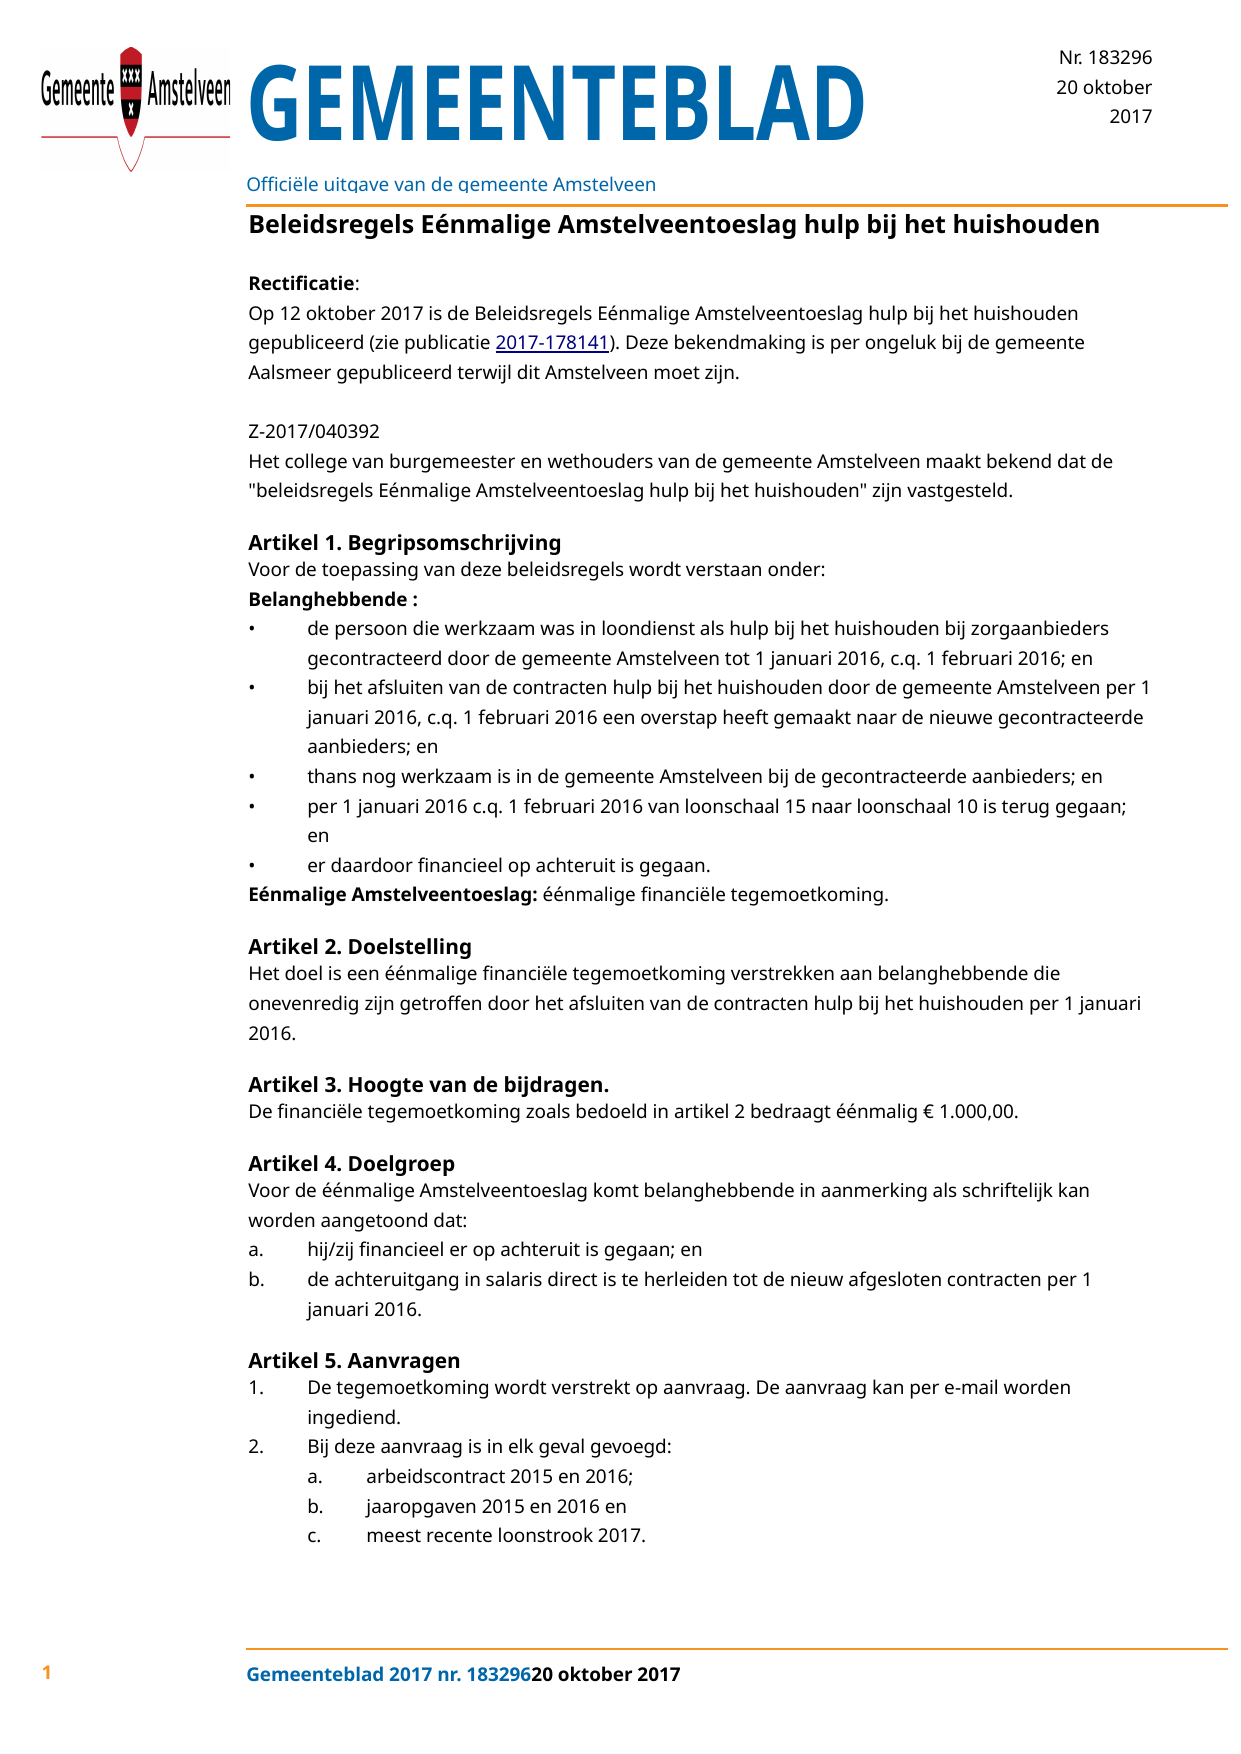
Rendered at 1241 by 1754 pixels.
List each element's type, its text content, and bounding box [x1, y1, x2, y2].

list thans nog werkzaam is in de gemeente Amstelveen bij de gecontracteerde aanbieders; en [248, 763, 1152, 789]
list De tegemoetkoming wordt verstrekt op aanvraag. De aanvraag kan per e-mail worden ingediend. [248, 1374, 1152, 1430]
list jaaropgaven 2015 en 2016 en [307, 1493, 1152, 1519]
list arbeidscontract 2015 en 2016; [307, 1463, 1152, 1489]
list per 1 januari 2016 c.q. 1 februari 2016 van loonschaal 15 naar loonschaal 10 is terug gegaan; en [248, 793, 1152, 848]
list Bij deze aanvraag is in elk geval gevoegd: [248, 1434, 1152, 1459]
list meest recente loonstrook 2017. [307, 1522, 1152, 1548]
text Artikel 4. Doelgroep [248, 1149, 1152, 1177]
text Op 12 oktober 2017 is de Beleidsregels Eénmalige Amstelveentoeslag hulp bij het huishouden gepubliceerd (zie publicatie 2017-178141). Deze bekendmaking is per ongeluk bij de gemeente Aalsmeer gepubliceerd terwijl dit Amstelveen moet zijn. [248, 300, 1152, 385]
text Artikel 5. Aanvragen [248, 1346, 1152, 1374]
text Belanghebbende : [248, 586, 1152, 612]
list bij het afsluiten van de contracten hulp bij het huishouden door de gemeente Amstelveen per 1 januari 2016, c.q. 1 februari 2016 een overstap heeft gemaakt naar de nieuwe gecontracteerde aanbieders; en [248, 674, 1152, 759]
list de achteruitgang in salaris direct is te herleiden tot de nieuw afgesloten contracten per 1 januari 2016. [248, 1266, 1152, 1321]
text Het doel is een éénmalige financiële tegemoetkoming verstrekken aan belanghebbende die onevenredig zijn getroffen door het afsluiten van de contracten hulp bij het huishouden per 1 januari 2016. [248, 961, 1152, 1045]
text Beleidsregels Eénmalige Amstelveentoeslag hulp bij het huishouden [248, 207, 1152, 241]
text Voor de éénmalige Amstelveentoeslag komt belanghebbende in aanmerking als schriftelijk kan worden aangetoond dat: [248, 1177, 1152, 1233]
text De financiële tegemoetkoming zoals bedoeld in artikel 2 bedraagt éénmalig € 1.000,00. [248, 1098, 1152, 1124]
text Rectificatie: [248, 270, 1152, 296]
list hij/zij financieel er op achteruit is gegaan; en [248, 1237, 1152, 1262]
text Het college van burgemeester en wethouders van de gemeente Amstelveen maakt bekend dat de "beleidsregels Eénmalige Amstelveentoeslag hulp bij het huishouden" zijn vastgesteld. [248, 448, 1152, 503]
list de persoon die werkzaam was in loondienst als hulp bij het huishouden bij zorgaanbieders gecontracteerd door de gemeente Amstelveen tot 1 januari 2016, c.q. 1 februari 2016; en [248, 615, 1152, 671]
text Artikel 3. Hoogte van de bijdragen. [248, 1070, 1152, 1098]
text Eénmalige Amstelveentoeslag: éénmalige financiële tegemoetkoming. [248, 882, 1152, 907]
text Artikel 2. Doelstelling [248, 932, 1152, 961]
text Artikel 1. Begripsomschrijving [248, 528, 1152, 556]
picture [41, 47, 231, 172]
text Voor de toepassing van deze beleidsregels wordt verstaan onder: [248, 556, 1152, 582]
text Z-2017/040392 [248, 418, 1152, 444]
list er daardoor financieel op achteruit is gegaan. [248, 852, 1152, 878]
